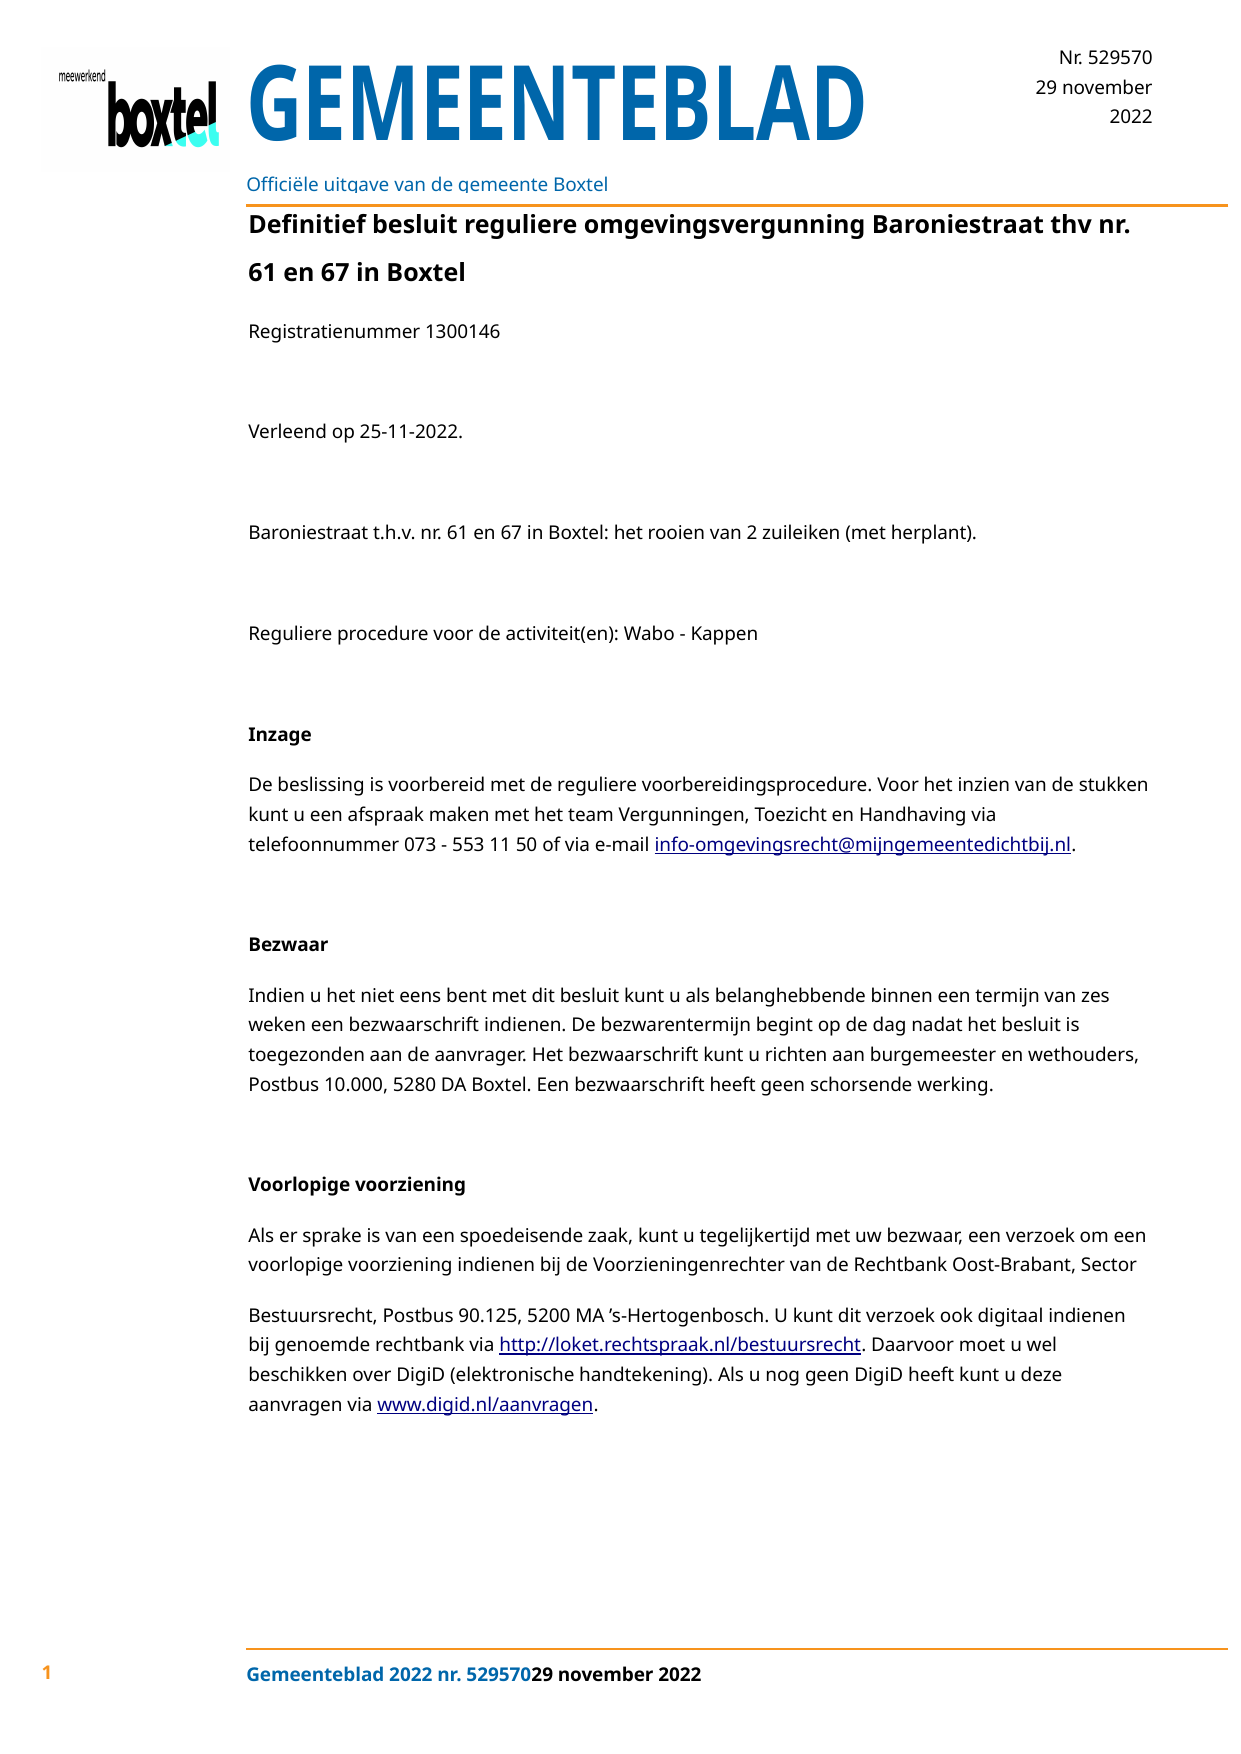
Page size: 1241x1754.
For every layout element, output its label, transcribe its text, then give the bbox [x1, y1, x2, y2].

text Verleend op 25-11-2022. [248, 419, 1152, 444]
text Registratienummer 1300146 [248, 318, 1152, 344]
text Voorlopige voorziening [248, 1172, 1152, 1197]
text Als er sprake is van een spoedeisende zaak, kunt u tegelijkertijd met uw bezwaar, een verzoek om een voorlopige voorziening indienen bij de Voorzieningenrechter van de Rechtbank Oost-Brabant, Sector [248, 1222, 1152, 1277]
text Bestuursrecht, Postbus 90.125, 5200 MA ’s-Hertogenbosch. U kunt dit verzoek ook digitaal indienen bij genoemde rechtbank via http://loket.rechtspraak.nl/bestuursrecht. Daarvoor moet u wel beschikken over DigiD (elektronische handtekening). Als u nog geen DigiD heeft kunt u deze aanvragen via www.digid.nl/aanvragen. [248, 1302, 1152, 1417]
text Bezwaar [248, 932, 1152, 957]
text Indien u het niet eens bent met dit besluit kunt u als belanghebbende binnen een termijn van zes weken een bezwaarschrift indienen. De bezwarentermijn begint op de dag nadat het besluit is toegezonden aan de aanvrager. Het bezwaarschrift kunt u richten aan burgemeester en wethouders, Postbus 10.000, 5280 DA Boxtel. Een bezwaarschrift heeft geen schorsende werking. [248, 982, 1152, 1097]
text Reguliere procedure voor de activiteit(en): Wabo - Kappen [248, 620, 1152, 646]
text Baroniestraat t.h.v. nr. 61 en 67 in Boxtel: het rooien van 2 zuileiken (met herplant). [248, 519, 1152, 545]
picture [41, 47, 231, 172]
text Definitief besluit reguliere omgevingsvergunning Baroniestraat thv nr. 61 en 67 in Boxtel [248, 207, 1152, 288]
text Inzage [248, 721, 1152, 747]
text De beslissing is voorbereid met de reguliere voorbereidingsprocedure. Voor het inzien van de stukken kunt u een afspraak maken met het team Vergunningen, Toezicht en Handhaving via telefoonnummer 073 - 553 11 50 of via e-mail info-omgevingsrecht@mijngemeentedichtbij.nl. [248, 772, 1152, 857]
